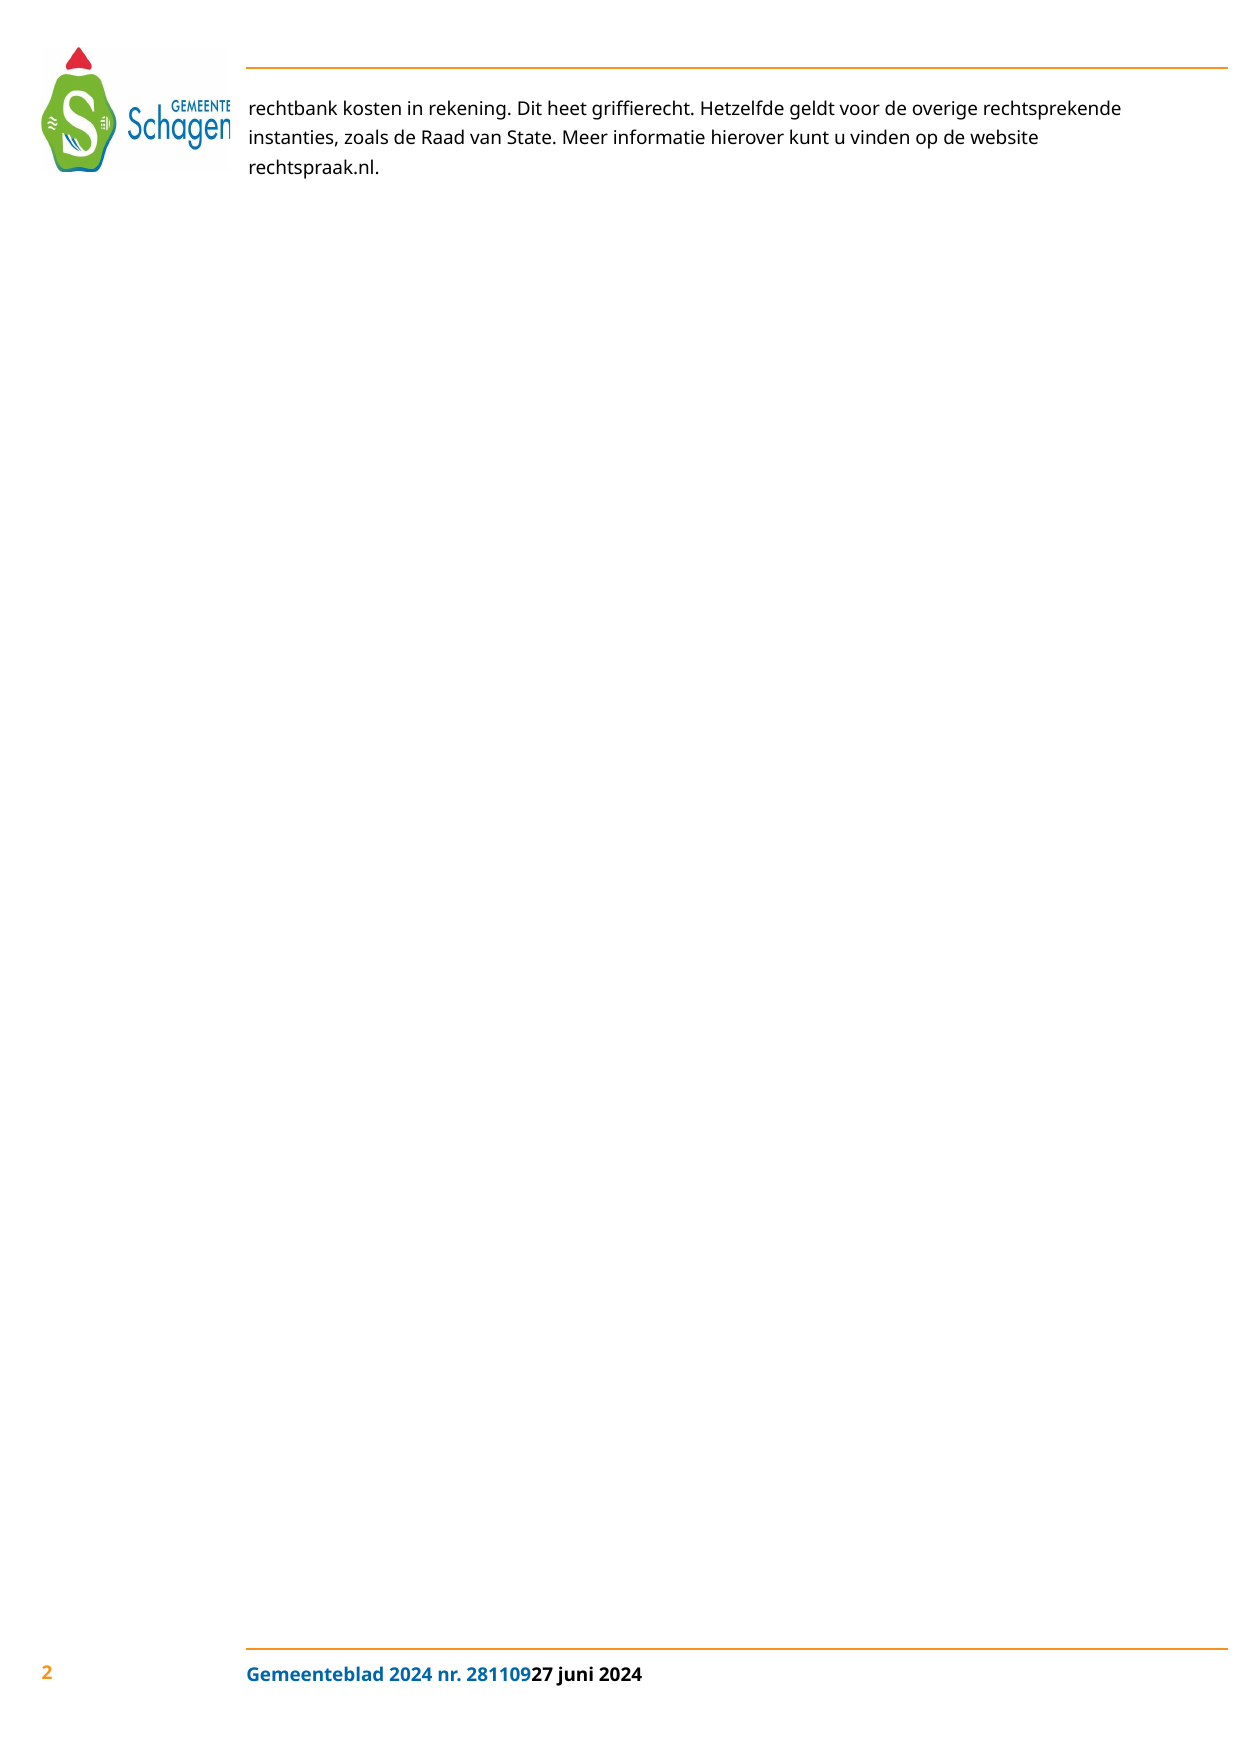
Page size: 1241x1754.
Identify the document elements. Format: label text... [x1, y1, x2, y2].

text rechtbank kosten in rekening. Dit heet griffierecht. Hetzelfde geldt voor de overige rechtsprekende instanties, zoals de Raad van State. Meer informatie hierover kunt u vinden op de website rechtspraak.nl. [248, 95, 1152, 180]
picture [41, 47, 231, 172]
